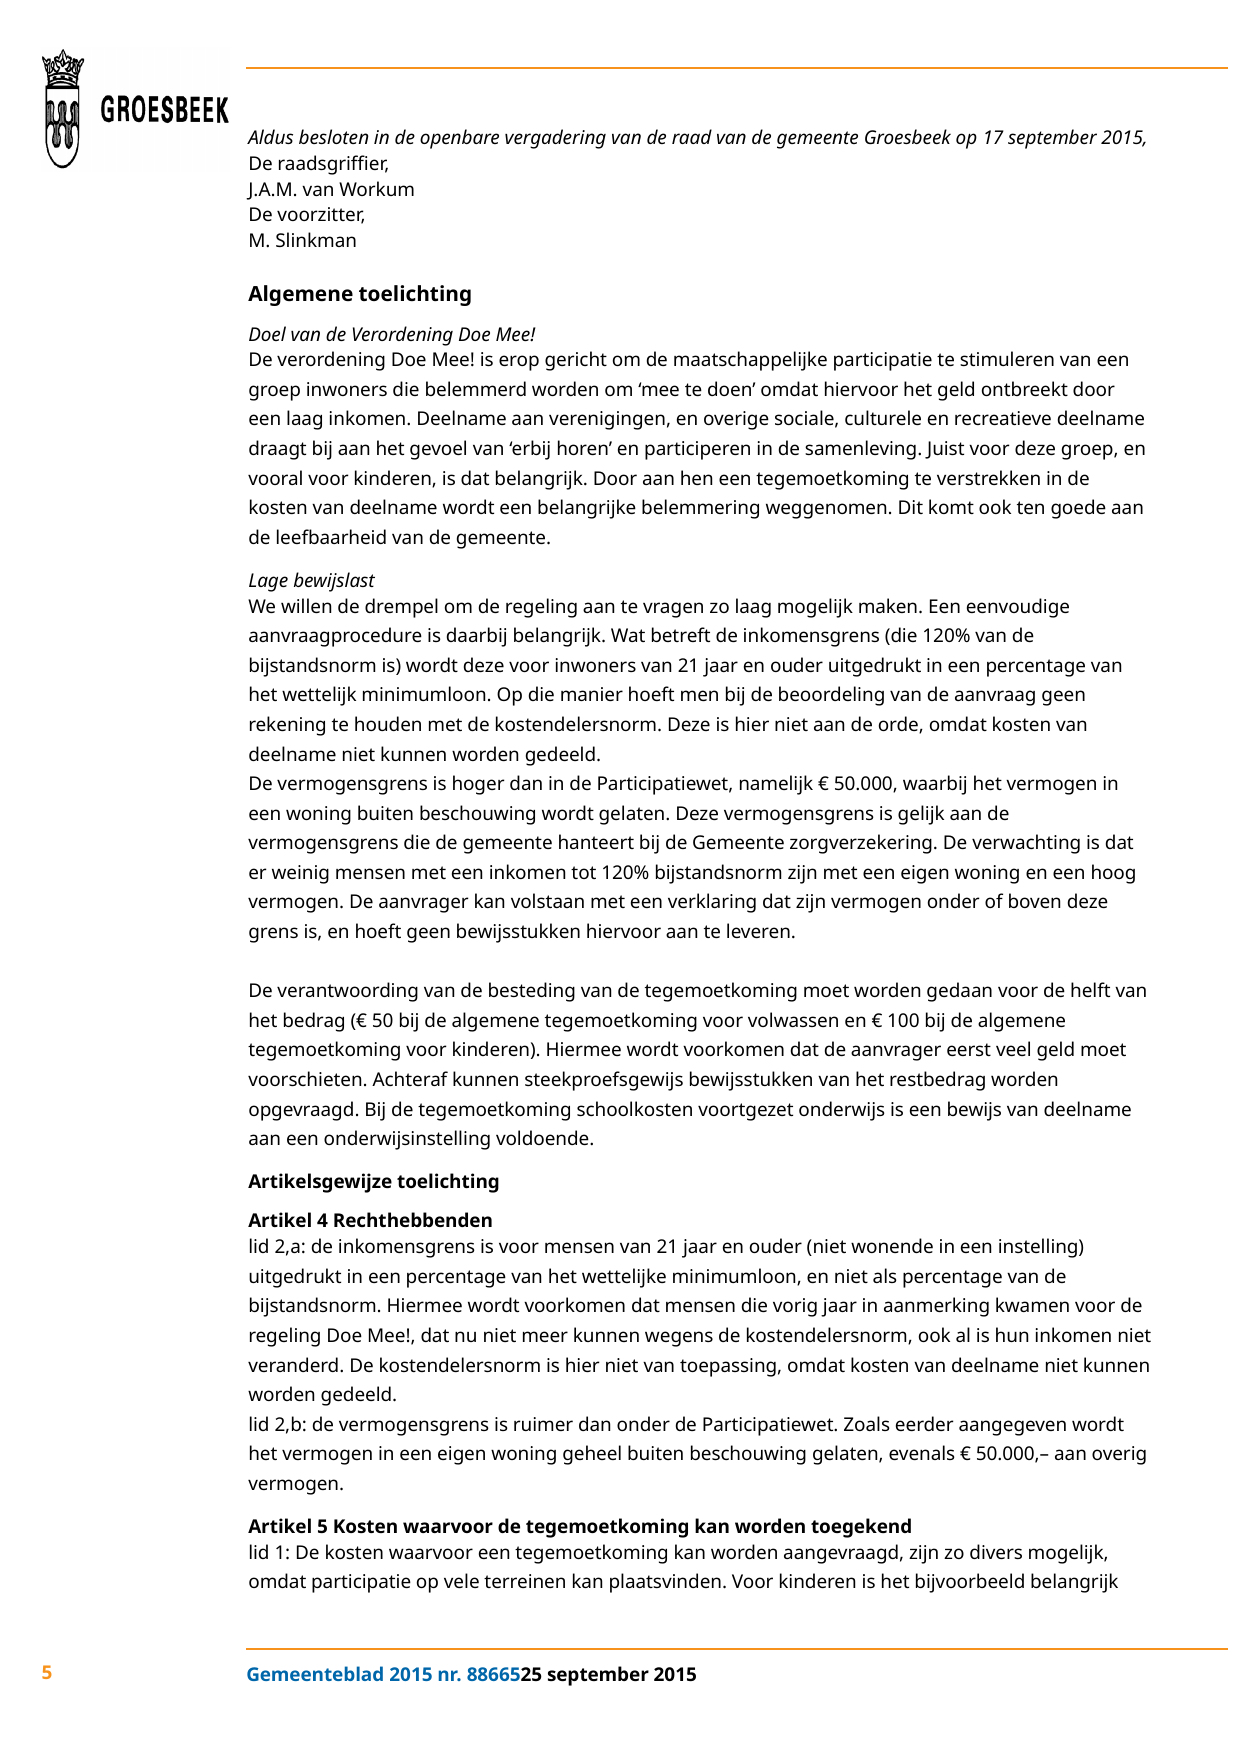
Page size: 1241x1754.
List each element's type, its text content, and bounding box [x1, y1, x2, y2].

text M. Slinkman [248, 227, 1152, 253]
text lid 1: De kosten waarvoor een tegemoetkoming kan worden aangevraagd, zijn zo divers mogelijk, omdat participatie op vele terreinen kan plaatsvinden. Voor kinderen is het bijvoorbeeld belangrijk [248, 1539, 1152, 1594]
text We willen de drempel om de regeling aan te vragen zo laag mogelijk maken. Een eenvoudige aanvraagprocedure is daarbij belangrijk. Wat betreft de inkomensgrens (die 120% van de bijstandsnorm is) wordt deze voor inwoners van 21 jaar en ouder uitgedrukt in een percentage van het wettelijk minimumloon. Op die manier hoeft men bij de beoordeling van de aanvraag geen rekening te houden met de kostendelersnorm. Deze is hier niet aan de orde, omdat kosten van deelname niet kunnen worden gedeeld. [248, 593, 1152, 766]
text Lage bewijslast [248, 567, 1152, 593]
picture [41, 47, 231, 172]
text Artikel 4 Rechthebbenden [248, 1208, 1152, 1233]
text J.A.M. van Workum [248, 176, 1152, 202]
text lid 2,a: de inkomensgrens is voor mensen van 21 jaar en ouder (niet wonende in een instelling) uitgedrukt in een percentage van het wettelijke minimumloon, en niet als percentage van de bijstandsnorm. Hiermee wordt voorkomen dat mensen die vorig jaar in aanmerking kwamen voor de regeling Doe Mee!, dat nu niet meer kunnen wegens de kostendelersnorm, ook al is hun inkomen niet veranderd. De kostendelersnorm is hier niet van toepassing, omdat kosten van deelname niet kunnen worden gedeeld. [248, 1233, 1152, 1407]
text De verantwoording van de besteding van de tegemoetkoming moet worden gedaan voor de helft van het bedrag (€ 50 bij de algemene tegemoetkoming voor volwassen en € 100 bij de algemene tegemoetkoming voor kinderen). Hiermee wordt voorkomen dat de aanvrager eerst veel geld moet voorschieten. Achteraf kunnen steekproefsgewijs bewijsstukken van het restbedrag worden opgevraagd. Bij de tegemoetkoming schoolkosten voortgezet onderwijs is een bewijs van deelname aan een onderwijsinstelling voldoende. [248, 977, 1152, 1151]
text Algemene toelichting [248, 279, 1152, 307]
text De raadsgriffier, [248, 150, 1152, 176]
text De voorzitter, [248, 202, 1152, 227]
text Artikel 5 Kosten waarvoor de tegemoetkoming kan worden toegekend [248, 1513, 1152, 1539]
text De vermogensgrens is hoger dan in de Participatiewet, namelijk € 50.000, waarbij het vermogen in een woning buiten beschouwing wordt gelaten. Deze vermogensgrens is gelijk aan de vermogensgrens die de gemeente hanteert bij de Gemeente zorgverzekering. De verwachting is dat er weinig mensen met een inkomen tot 120% bijstandsnorm zijn met een eigen woning en een hoog vermogen. De aanvrager kan volstaan met een verklaring dat zijn vermogen onder of boven deze grens is, en hoeft geen bewijsstukken hiervoor aan te leveren. [248, 770, 1152, 944]
text Doel van de Verordening Doe Mee! [248, 321, 1152, 346]
text lid 2,b: de vermogensgrens is ruimer dan onder de Participatiewet. Zoals eerder aangegeven wordt het vermogen in een eigen woning geheel buiten beschouwing gelaten, evenals € 50.000,– aan overig vermogen. [248, 1411, 1152, 1496]
text De verordening Doe Mee! is erop gericht om de maatschappelijke participatie te stimuleren van een groep inwoners die belemmerd worden om ‘mee te doen’ omdat hiervoor het geld ontbreekt door een laag inkomen. Deelname aan verenigingen, en overige sociale, culturele en recreatieve deelname draagt bij aan het gevoel van ‘erbij horen’ en participeren in de samenleving. Juist voor deze groep, en vooral voor kinderen, is dat belangrijk. Door aan hen een tegemoetkoming te verstrekken in de kosten van deelname wordt een belangrijke belemmering weggenomen. Dit komt ook ten goede aan de leefbaarheid van de gemeente. [248, 346, 1152, 550]
text Aldus besloten in de openbare vergadering van de raad van de gemeente Groesbeek op 17 september 2015, [248, 124, 1152, 150]
text Artikelsgewijze toelichting [248, 1168, 1152, 1194]
